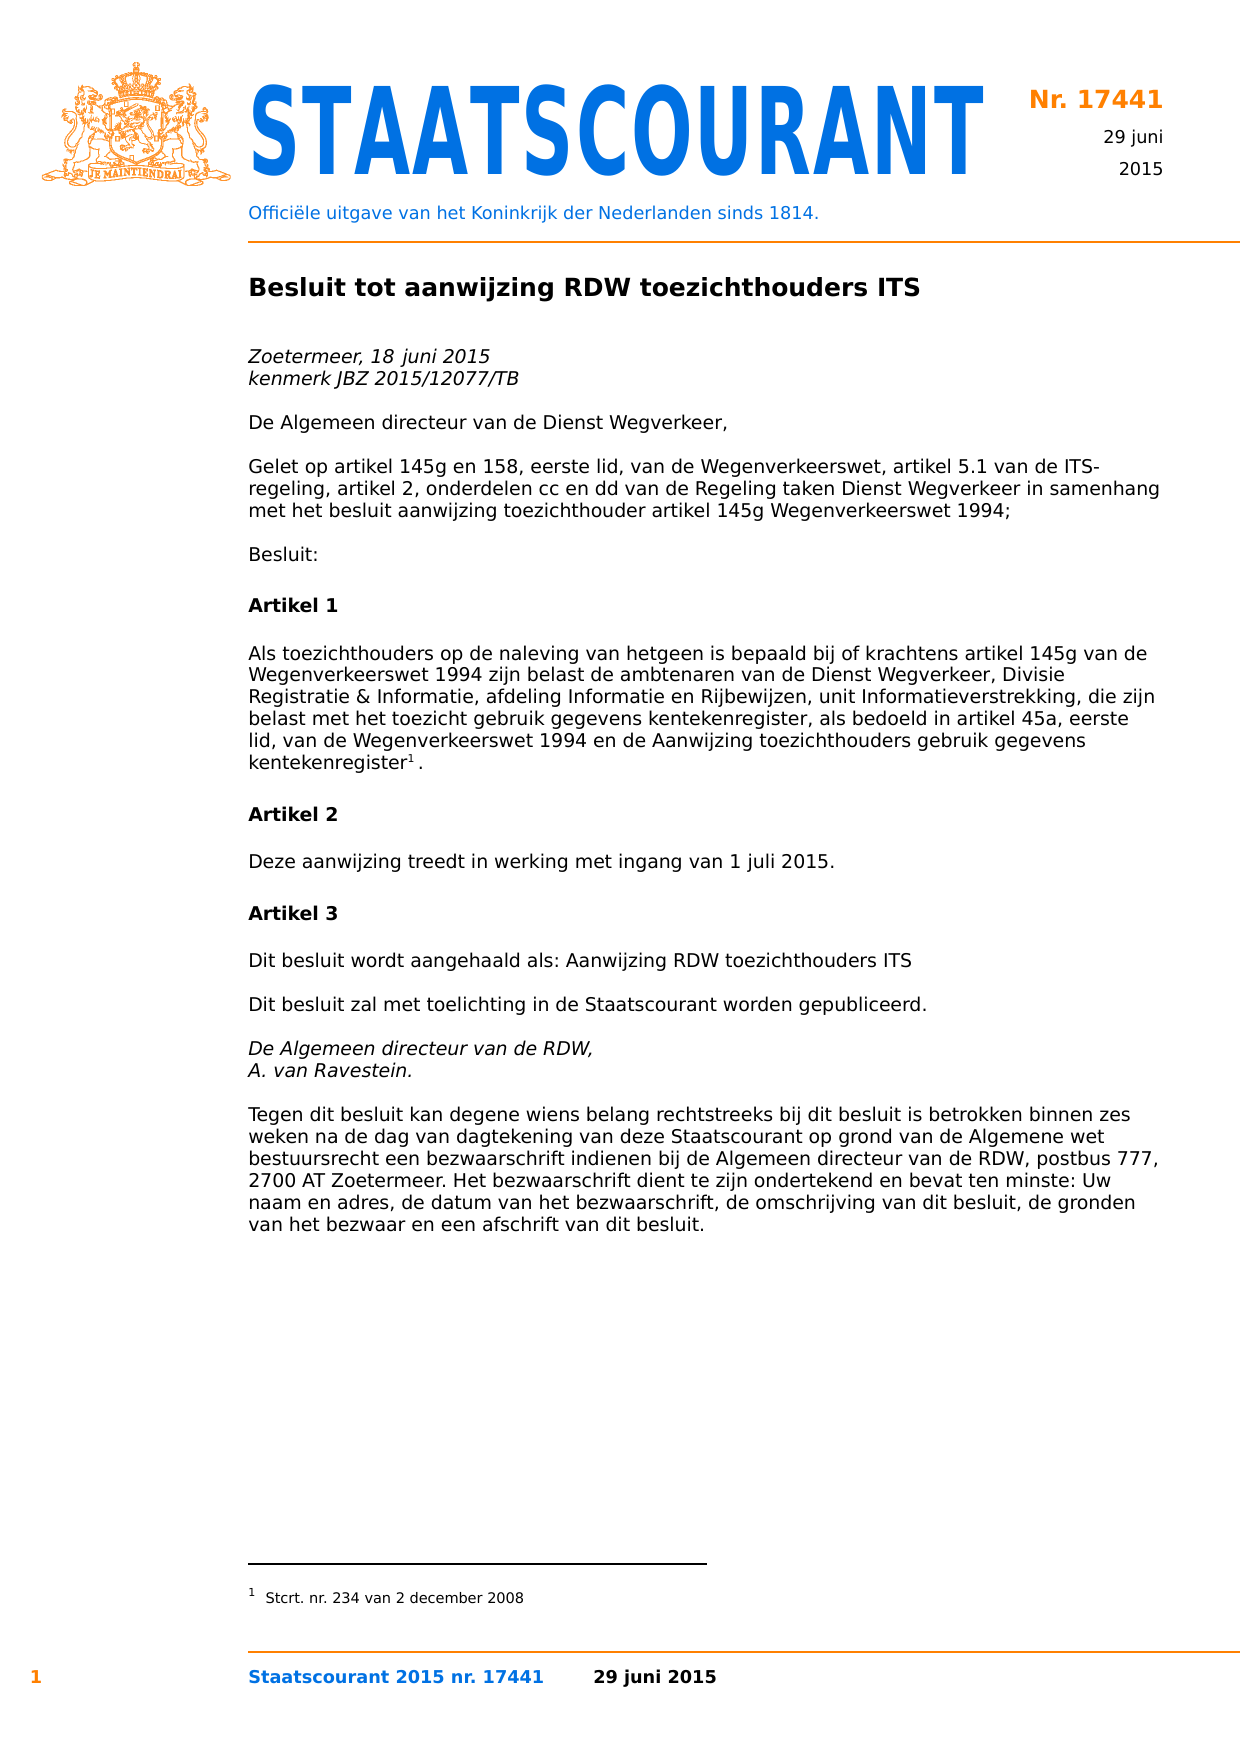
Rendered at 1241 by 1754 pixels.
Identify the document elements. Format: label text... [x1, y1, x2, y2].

text Tegen dit besluit kan degene wiens belang rechtstreeks bij dit besluit is betrokken binnen zes weken na de dag van dagtekening van deze Staatscourant op grond van de Algemene wet bestuursrecht een bezwaarschrift indienen bij de Algemeen directeur van de RDW, postbus 777, 2700 AT Zoetermeer. Het bezwaarschrift dient te zijn ondertekend en bevat ten minste: Uw naam en adres, de datum van het bezwaarschrift, de omschrijving van dit besluit, de gronden van het bezwaar en een afschrift van dit besluit. [248, 1104, 1163, 1236]
table_cell Officiële uitgave van het Koninkrijk der Nederlanden sinds 1814. [248, 203, 1240, 241]
text Stcrt. nr. 234 van 2 december 2008 [248, 1586, 1163, 1608]
text Deze aanwijzing treedt in werking met ingang van 1 juli 2015. [248, 851, 1163, 873]
table_header [25, 62, 248, 241]
subtitle Artikel 2 [248, 804, 1163, 826]
text De Algemeen directeur van de Dienst Wegverkeer, [248, 412, 1163, 434]
text Zoetermeer, 18 juni 2015 [248, 346, 1163, 368]
table_cell 29 juni [998, 121, 1240, 153]
table_header Nr. 17441 [998, 62, 1240, 121]
text Gelet op artikel 145g en 158, eerste lid, van de Wegenverkeerswet, artikel 5.1 van de ITS-regeling, artikel 2, onderdelen cc en dd van de Regeling taken Dienst Wegverkeer in samenhang met het besluit aanwijzing toezichthouder artikel 145g Wegenverkeerswet 1994; [248, 456, 1163, 522]
subtitle Besluit tot aanwijzing RDW toezichthouders ITS [248, 273, 1163, 302]
text De Algemeen directeur van de RDW, A. van Ravestein. [248, 1038, 1163, 1082]
text Dit besluit zal met toelichting in de Staatscourant worden gepubliceerd. [248, 994, 1163, 1016]
text Besluit: [248, 543, 1163, 565]
table_cell 2015 [998, 153, 1240, 203]
subtitle Artikel 3 [248, 903, 1163, 925]
subtitle Artikel 1 [248, 595, 1163, 617]
table_header STAATSCOURANT [248, 62, 998, 203]
picture [41, 62, 231, 186]
text Als toezichthouders op de naleving van hetgeen is bepaald bij of krachtens artikel 145g van de Wegenverkeerswet 1994 zijn belast de ambtenaren van de Dienst Wegverkeer, Divisie Registratie & Informatie, afdeling Informatie en Rijbewijzen, unit Informatieverstrekking, die zijn belast met het toezicht gebruik gegevens kentekenregister, als bedoeld in artikel 45a, eerste lid, van de Wegenverkeerswet 1994 en de Aanwijzing toezichthouders gebruik gegevens kentekenregister. [248, 642, 1163, 774]
text Dit besluit wordt aangehaald als: Aanwijzing RDW toezichthouders ITS [248, 950, 1163, 972]
text kenmerk JBZ 2015/12077/TB [248, 368, 1163, 390]
